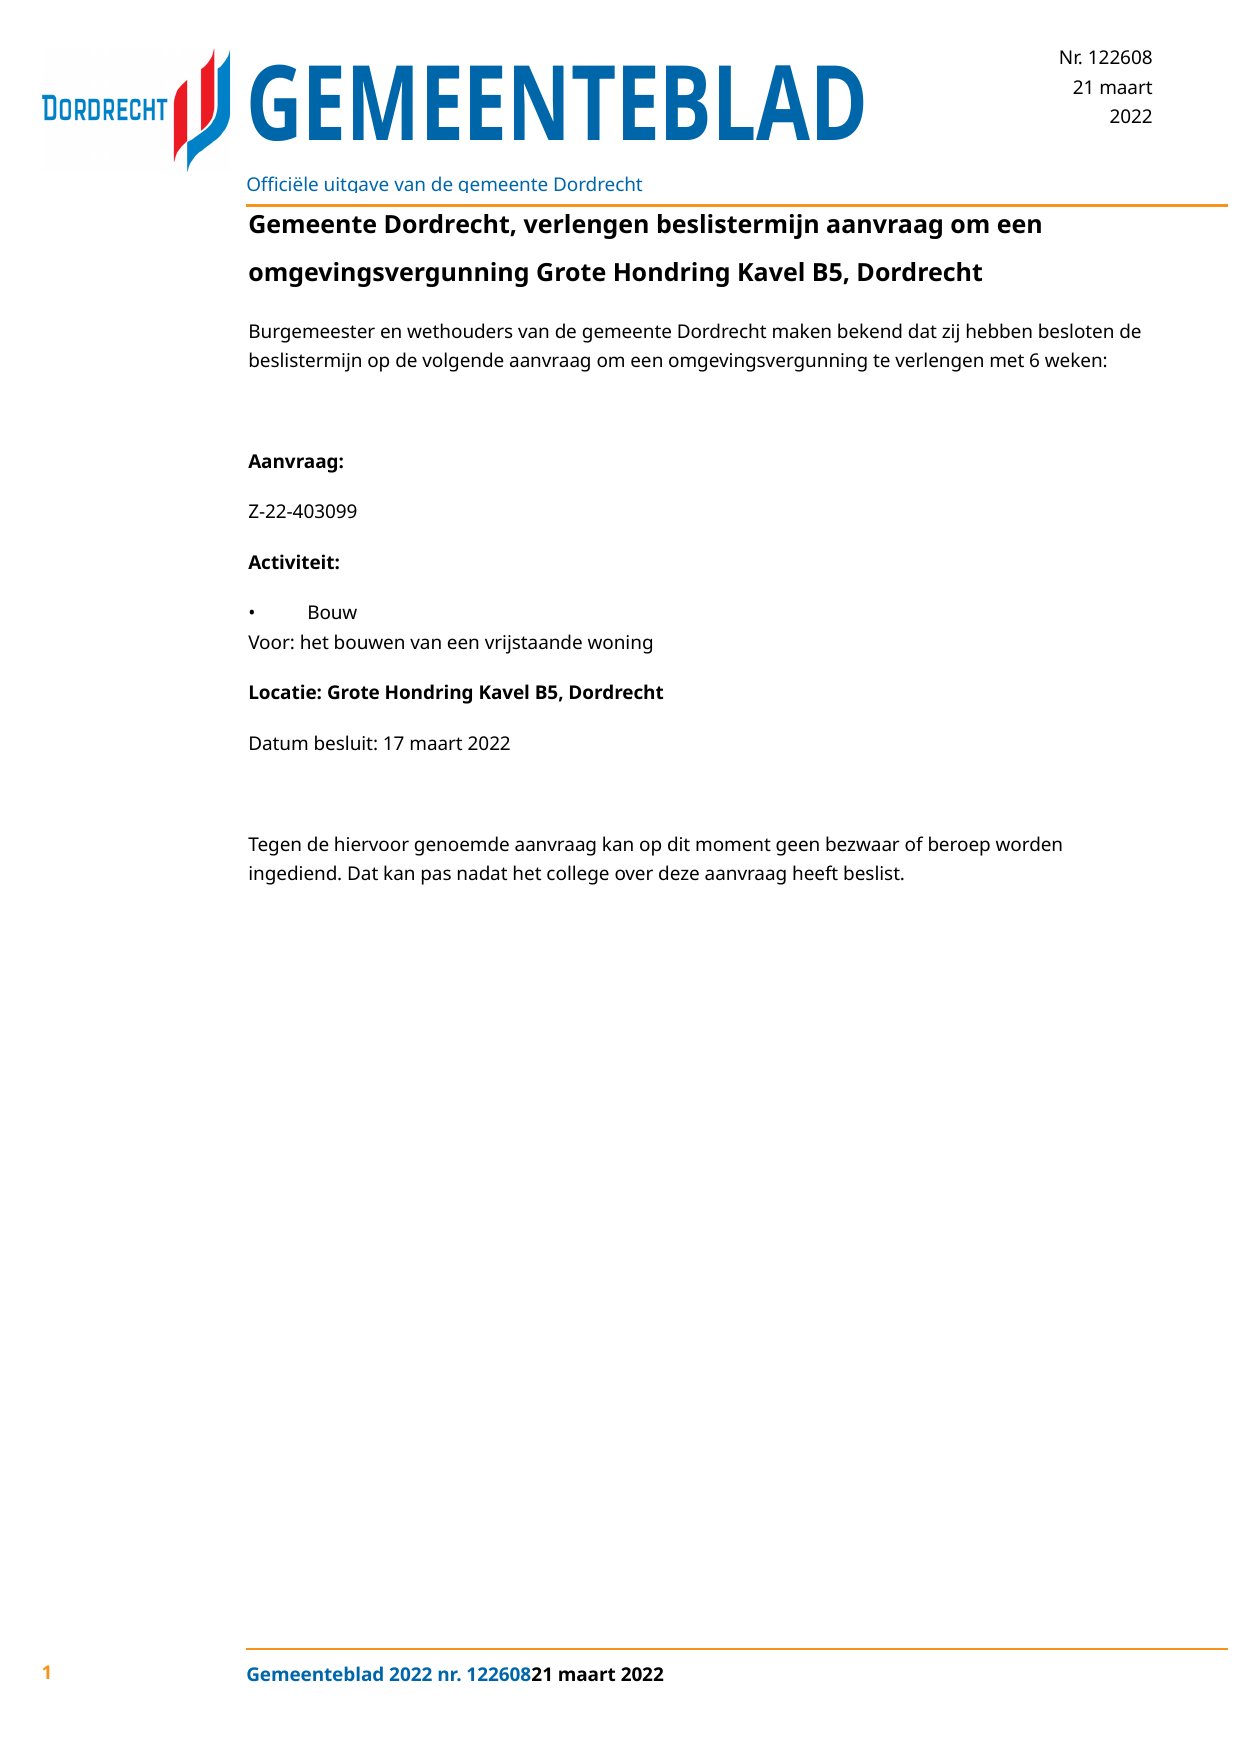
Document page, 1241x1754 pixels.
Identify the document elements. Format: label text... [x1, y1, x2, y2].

text Tegen de hiervoor genoemde aanvraag kan op dit moment geen bezwaar of beroep worden ingediend. Dat kan pas nadat het college over deze aanvraag heeft beslist. [248, 831, 1152, 886]
text Gemeente Dordrecht, verlengen beslistermijn aanvraag om een omgevingsvergunning Grote Hondring Kavel B5, Dordrecht [248, 207, 1152, 288]
text Voor: het bouwen van een vrijstaande woning [248, 629, 1152, 655]
text Aanvraag: [248, 448, 1152, 474]
text Z-22-403099 [248, 499, 1152, 524]
picture [41, 47, 231, 172]
list Bouw [248, 599, 1152, 625]
text Datum besluit: 17 maart 2022 [248, 730, 1152, 756]
text Activiteit: [248, 549, 1152, 575]
text Burgemeester en wethouders van de gemeente Dordrecht maken bekend dat zij hebben besloten de beslistermijn op de volgende aanvraag om een omgevingsvergunning te verlengen met 6 weken: [248, 318, 1152, 373]
text Locatie: Grote Hondring Kavel B5, Dordrecht [248, 679, 1152, 705]
